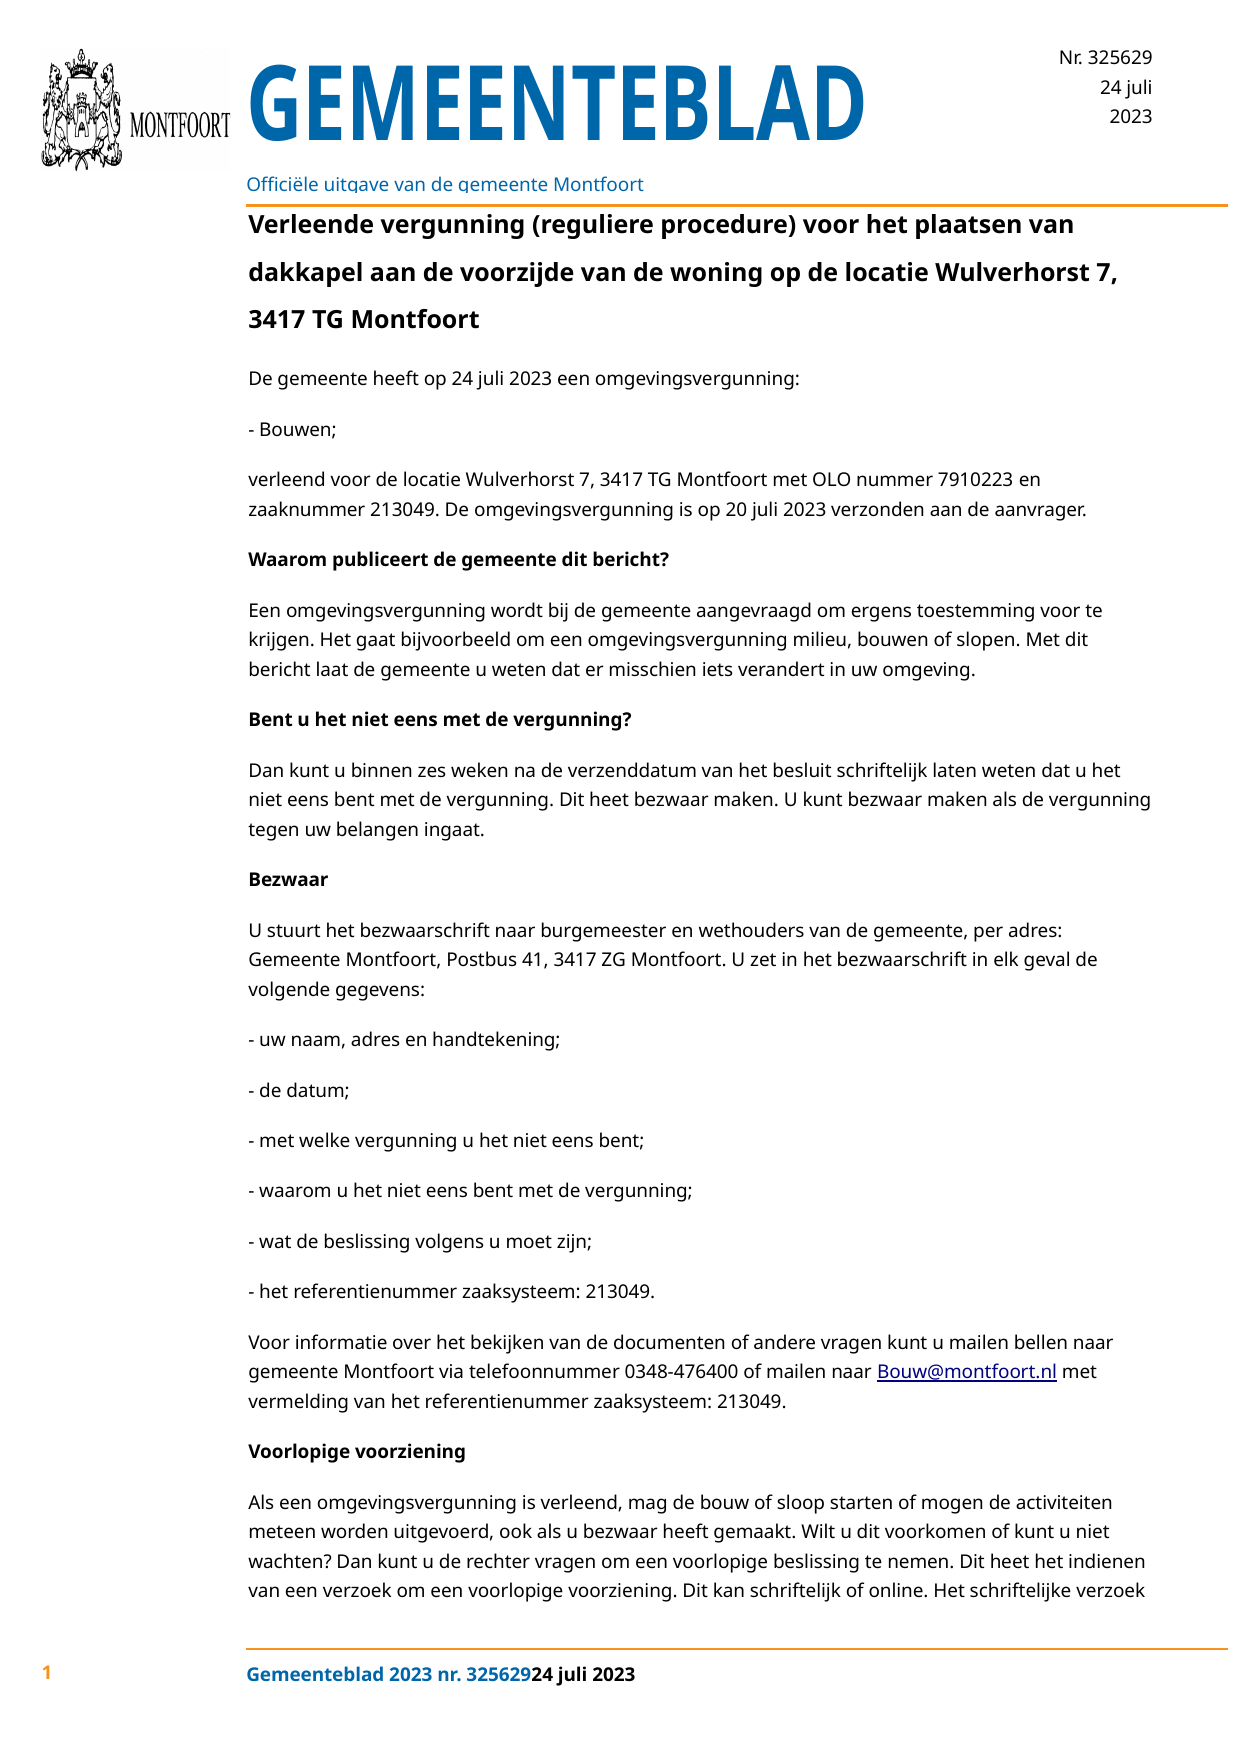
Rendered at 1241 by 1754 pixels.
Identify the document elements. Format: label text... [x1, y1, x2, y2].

text verleend voor de locatie Wulverhorst 7, 3417 TG Montfoort met OLO nummer 7910223 en zaaknummer 213049. De omgevingsvergunning is op 20 juli 2023 verzonden aan de aanvrager. [248, 466, 1152, 522]
text Verleende vergunning (reguliere procedure) voor het plaatsen van dakkapel aan de voorzijde van de woning op de locatie Wulverhorst 7, 3417 TG Montfoort [248, 207, 1152, 336]
text - de datum; [248, 1077, 1152, 1102]
text U stuurt het bezwaarschrift naar burgemeester en wethouders van de gemeente, per adres: Gemeente Montfoort, Postbus 41, 3417 ZG Montfoort. U zet in het bezwaarschrift in elk geval de volgende gegevens: [248, 917, 1152, 1002]
text - Bouwen; [248, 416, 1152, 442]
picture [41, 47, 231, 172]
text Als een omgevingsvergunning is verleend, mag de bouw of sloop starten of mogen de activiteiten meteen worden uitgevoerd, ook als u bezwaar heeft gemaakt. Wilt u dit voorkomen of kunt u niet wachten? Dan kunt u de rechter vragen om een voorlopige beslissing te nemen. Dit heet het indienen van een verzoek om een voorlopige voorziening. Dit kan schriftelijk of online. Het schriftelijke verzoek [248, 1489, 1152, 1603]
text Waarom publiceert de gemeente dit bericht? [248, 546, 1152, 572]
text - uw naam, adres en handtekening; [248, 1026, 1152, 1052]
text Een omgevingsvergunning wordt bij de gemeente aangevraagd om ergens toestemming voor te krijgen. Het gaat bijvoorbeeld om een omgevingsvergunning milieu, bouwen of slopen. Met dit bericht laat de gemeente u weten dat er misschien iets verandert in uw omgeving. [248, 597, 1152, 682]
text - met welke vergunning u het niet eens bent; [248, 1127, 1152, 1153]
text Voorlopige voorziening [248, 1438, 1152, 1464]
text Dan kunt u binnen zes weken na de verzenddatum van het besluit schriftelijk laten weten dat u het niet eens bent met de vergunning. Dit heet bezwaar maken. U kunt bezwaar maken als de vergunning tegen uw belangen ingaat. [248, 757, 1152, 842]
text Bezwaar [248, 866, 1152, 892]
text - waarom u het niet eens bent met de vergunning; [248, 1178, 1152, 1203]
text - het referentienummer zaaksysteem: 213049. [248, 1278, 1152, 1304]
text - wat de beslissing volgens u moet zijn; [248, 1228, 1152, 1254]
text Bent u het niet eens met de vergunning? [248, 706, 1152, 732]
text De gemeente heeft op 24 juli 2023 een omgevingsvergunning: [248, 366, 1152, 391]
text Voor informatie over het bekijken van de documenten of andere vragen kunt u mailen bellen naar gemeente Montfoort via telefoonnummer 0348-476400 of mailen naar Bouw@montfoort.nl met vermelding van het referentienummer zaaksysteem: 213049. [248, 1329, 1152, 1414]
